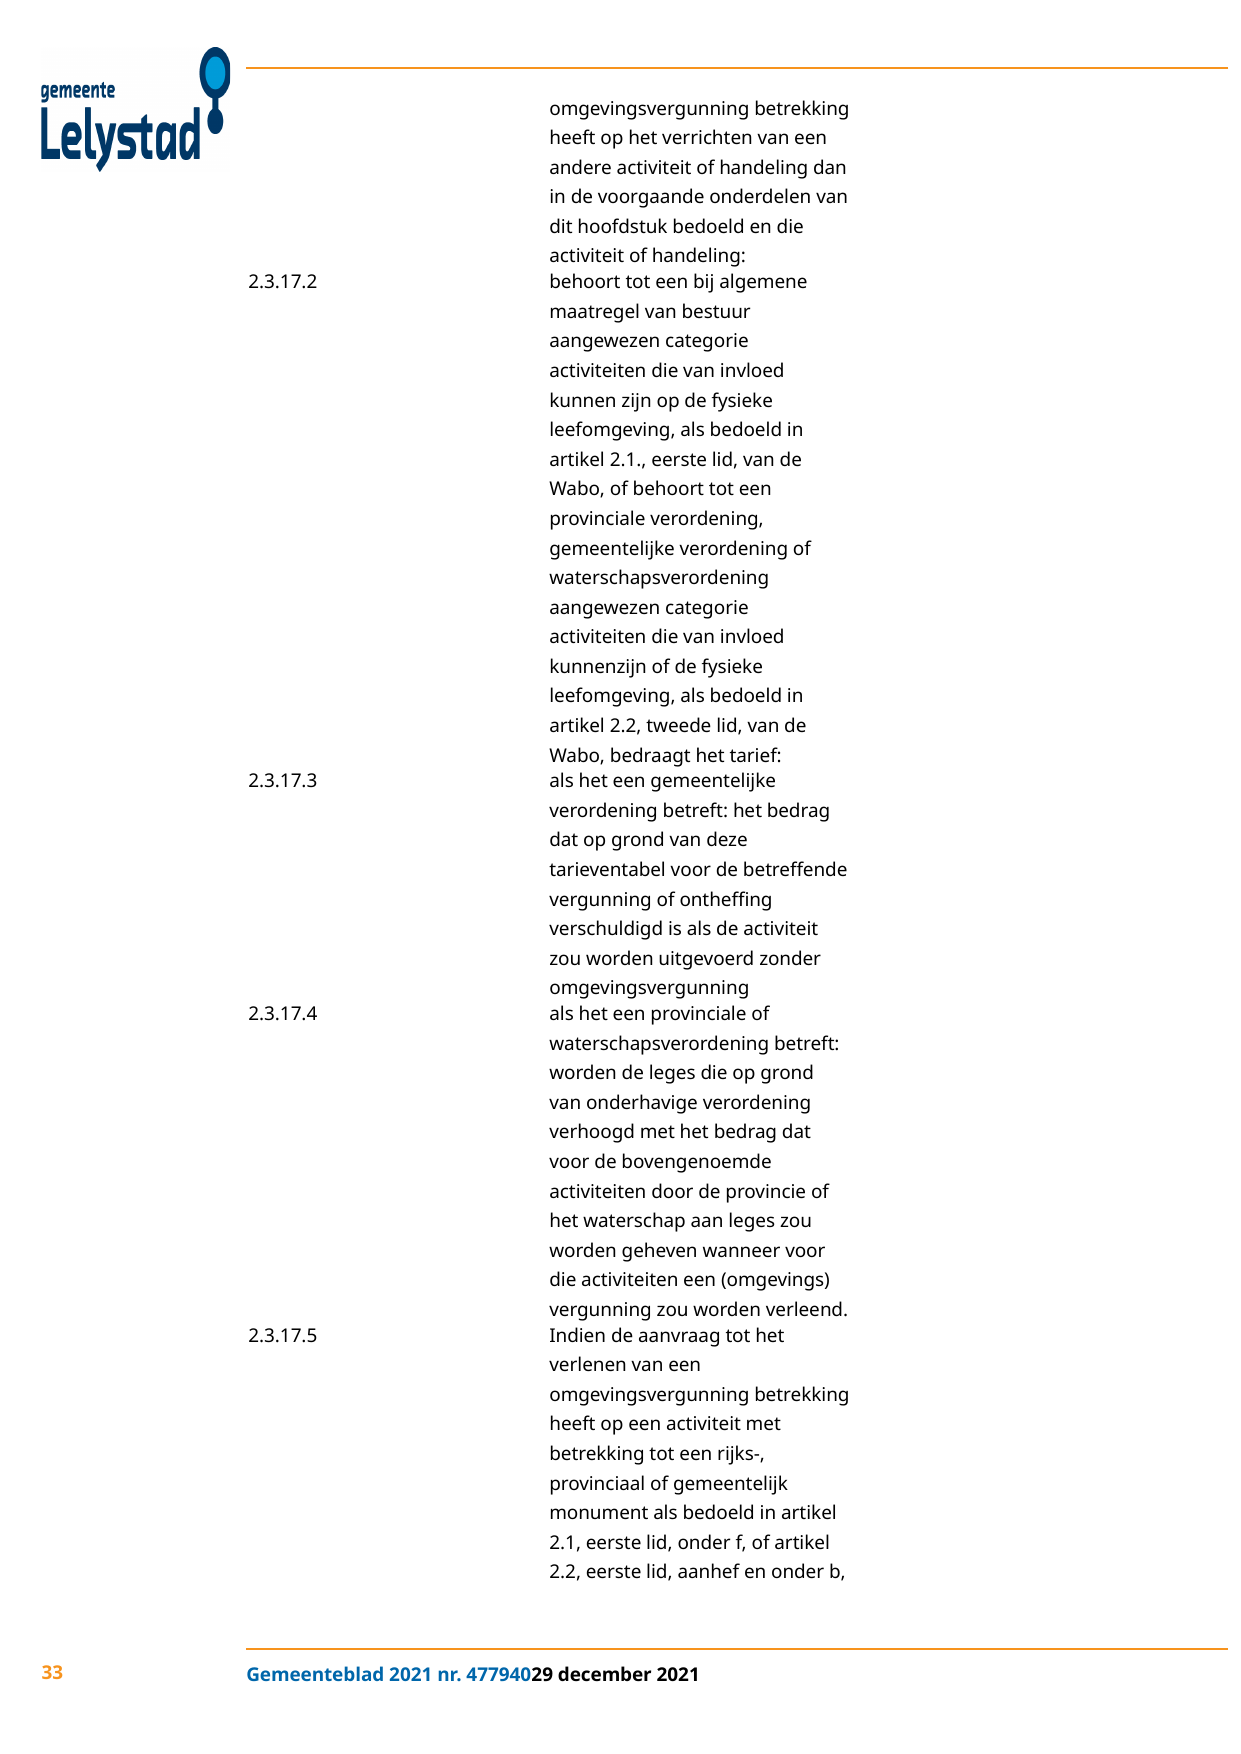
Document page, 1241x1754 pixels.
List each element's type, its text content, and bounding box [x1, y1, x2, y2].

table_cell 2.3.17.3 [248, 768, 549, 1000]
table_cell behoort tot een bij algemene maatregel van bestuur aangewezen categorie activiteiten die van invloed kunnen zijn op de fysieke leefomgeving, als bedoeld in artikel 2.1., eerste lid, van de Wabo, of behoort tot een provinciale verordening, gemeentelijke verordening of waterschapsverordening aangewezen categorie activiteiten die van invloed kunnenzijn of de fysieke leefomgeving, als bedoeld in artikel 2.2, tweede lid, van de Wabo, bedraagt het tarief: [549, 269, 850, 767]
table_cell als het een gemeentelijke verordening betreft: het bedrag dat op grond van deze tarieventabel voor de betreffende vergunning of ontheffing verschuldigd is als de activiteit zou worden uitgevoerd zonder omgevingsvergunning [549, 768, 850, 1000]
table_cell 2.3.17.5 [248, 1322, 549, 1584]
table_cell als het een provinciale of waterschapsverordening betreft: worden de leges die op grond van onderhavige verordening verhoogd met het bedrag dat voor de bovengenoemde activiteiten door de provincie of het waterschap aan leges zou worden geheven wanneer voor die activiteiten een (omgevings) vergunning zou worden verleend. [549, 1000, 850, 1322]
table_cell [850, 768, 1152, 1000]
table_cell [248, 95, 549, 268]
table_cell [850, 1000, 1152, 1322]
table_cell omgevingsvergunning betrekking heeft op het verrichten van een andere activiteit of handeling dan in de voorgaande onderdelen van dit hoofdstuk bedoeld en die activiteit of handeling: [549, 95, 850, 268]
picture [41, 47, 231, 172]
table_cell 2.3.17.4 [248, 1000, 549, 1322]
table_cell [850, 269, 1152, 767]
table_cell [850, 95, 1152, 268]
table_cell 2.3.17.2 [248, 269, 549, 767]
table_cell [850, 1322, 1152, 1584]
table_cell Indien de aanvraag tot het verlenen van een omgevingsvergunning betrekking heeft op een activiteit met betrekking tot een rijks-, provinciaal of gemeentelijk monument als bedoeld in artikel 2.1, eerste lid, onder f, of artikel 2.2, eerste lid, aanhef en onder b, [549, 1322, 850, 1584]
